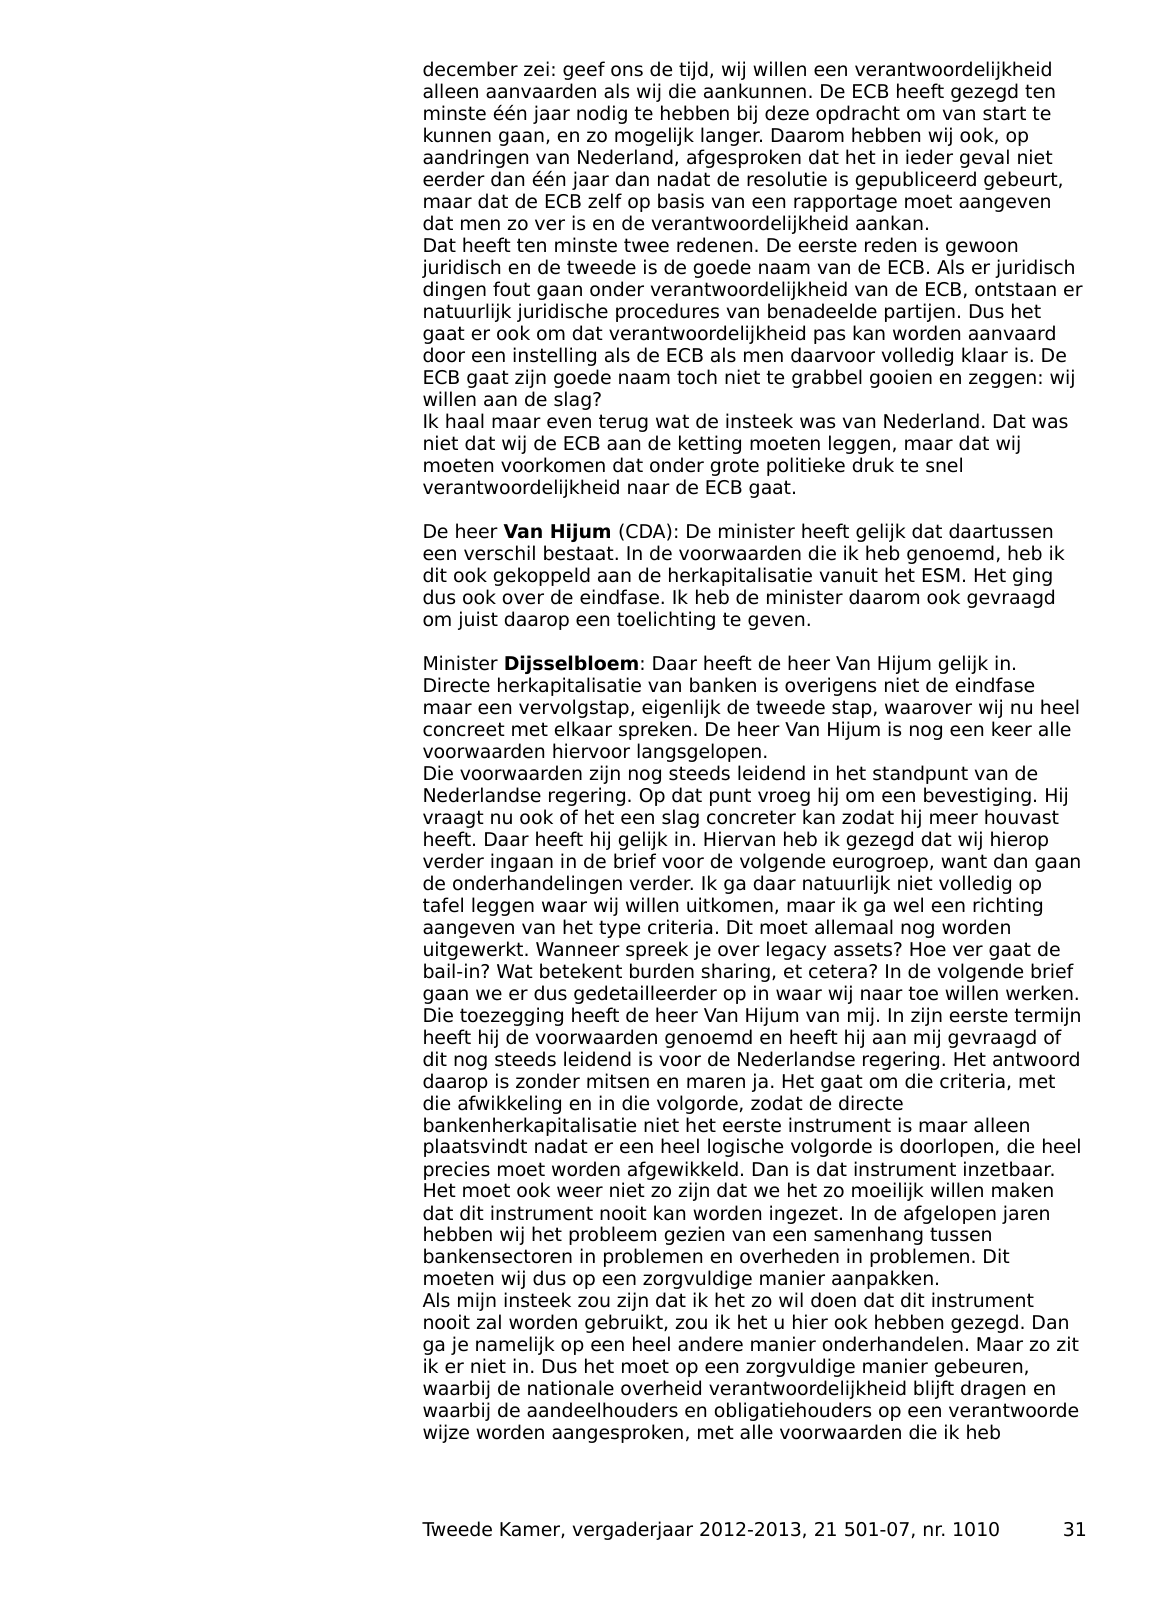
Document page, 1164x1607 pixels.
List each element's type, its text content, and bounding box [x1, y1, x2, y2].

text Het moet ook weer niet zo zijn dat we het zo moeilijk willen maken dat dit instrument nooit kan worden ingezet. In de afgelopen jaren hebben wij het probleem gezien van een samenhang tussen bankensectoren in problemen en overheden in problemen. Dit moeten wij dus op een zorgvuldige manier aanpakken. [422, 1180, 1087, 1290]
text Als mijn insteek zou zijn dat ik het zo wil doen dat dit instrument nooit zal worden gebruikt, zou ik het u hier ook hebben gezegd. Dan ga je namelijk op een heel andere manier onderhandelen. Maar zo zit ik er niet in. Dus het moet op een zorgvuldige manier gebeuren, waarbij de nationale overheid verantwoordelijkheid blijft dragen en waarbij de aandeelhouders en obligatiehouders op een verantwoorde wijze worden aangesproken, met alle voorwaarden die ik heb [422, 1290, 1087, 1444]
text Ik haal maar even terug wat de insteek was van Nederland. Dat was niet dat wij de ECB aan de ketting moeten leggen, maar dat wij moeten voorkomen dat onder grote politieke druk te snel verantwoordelijkheid naar de ECB gaat. [422, 411, 1087, 499]
text Dat heeft ten minste twee redenen. De eerste reden is gewoon juridisch en de tweede is de goede naam van de ECB. Als er juridisch dingen fout gaan onder verantwoordelijkheid van de ECB, ontstaan er natuurlijk juridische procedures van benadeelde partijen. Dus het gaat er ook om dat verantwoordelijkheid pas kan worden aanvaard door een instelling als de ECB als men daarvoor volledig klaar is. De ECB gaat zijn goede naam toch niet te grabbel gooien en zeggen: wij willen aan de slag? [422, 235, 1087, 411]
text De heer Van Hijum (CDA): De minister heeft gelijk dat daartussen een verschil bestaat. In de voorwaarden die ik heb genoemd, heb ik dit ook gekoppeld aan de herkapitalisatie vanuit het ESM. Het ging dus ook over de eindfase. Ik heb de minister daarom ook gevraagd om juist daarop een toelichting te geven. [422, 521, 1087, 631]
text Minister Dijsselbloem: Daar heeft de heer Van Hijum gelijk in. Directe herkapitalisatie van banken is overigens niet de eindfase maar een vervolgstap, eigenlijk de tweede stap, waarover wij nu heel concreet met elkaar spreken. De heer Van Hijum is nog een keer alle voorwaarden hiervoor langsgelopen. [422, 653, 1087, 763]
text Die voorwaarden zijn nog steeds leidend in het standpunt van de Nederlandse regering. Op dat punt vroeg hij om een bevestiging. Hij vraagt nu ook of het een slag concreter kan zodat hij meer houvast heeft. Daar heeft hij gelijk in. Hiervan heb ik gezegd dat wij hierop verder ingaan in de brief voor de volgende eurogroep, want dan gaan de onderhandelingen verder. Ik ga daar natuurlijk niet volledig op tafel leggen waar wij willen uitkomen, maar ik ga wel een richting aangeven van het type criteria. Dit moet allemaal nog worden uitgewerkt. Wanneer spreek je over legacy assets? Hoe ver gaat de bail-in? Wat betekent burden sharing, et cetera? In de volgende brief gaan we er dus gedetailleerder op in waar wij naar toe willen werken. Die toezegging heeft de heer Van Hijum van mij. In zijn eerste termijn heeft hij de voorwaarden genoemd en heeft hij aan mij gevraagd of dit nog steeds leidend is voor de Nederlandse regering. Het antwoord daarop is zonder mitsen en maren ja. Het gaat om die criteria, met die afwikkeling en in die volgorde, zodat de directe bankenherkapitalisatie niet het eerste instrument is maar alleen plaatsvindt nadat er een heel logische volgorde is doorlopen, die heel precies moet worden afgewikkeld. Dan is dat instrument inzetbaar. [422, 763, 1087, 1180]
text december zei: geef ons de tijd, wij willen een verantwoordelijkheid alleen aanvaarden als wij die aankunnen. De ECB heeft gezegd ten minste één jaar nodig te hebben bij deze opdracht om van start te kunnen gaan, en zo mogelijk langer. Daarom hebben wij ook, op aandringen van Nederland, afgesproken dat het in ieder geval niet eerder dan één jaar dan nadat de resolutie is gepubliceerd gebeurt, maar dat de ECB zelf op basis van een rapportage moet aangeven dat men zo ver is en de verantwoordelijkheid aankan. [422, 59, 1087, 235]
